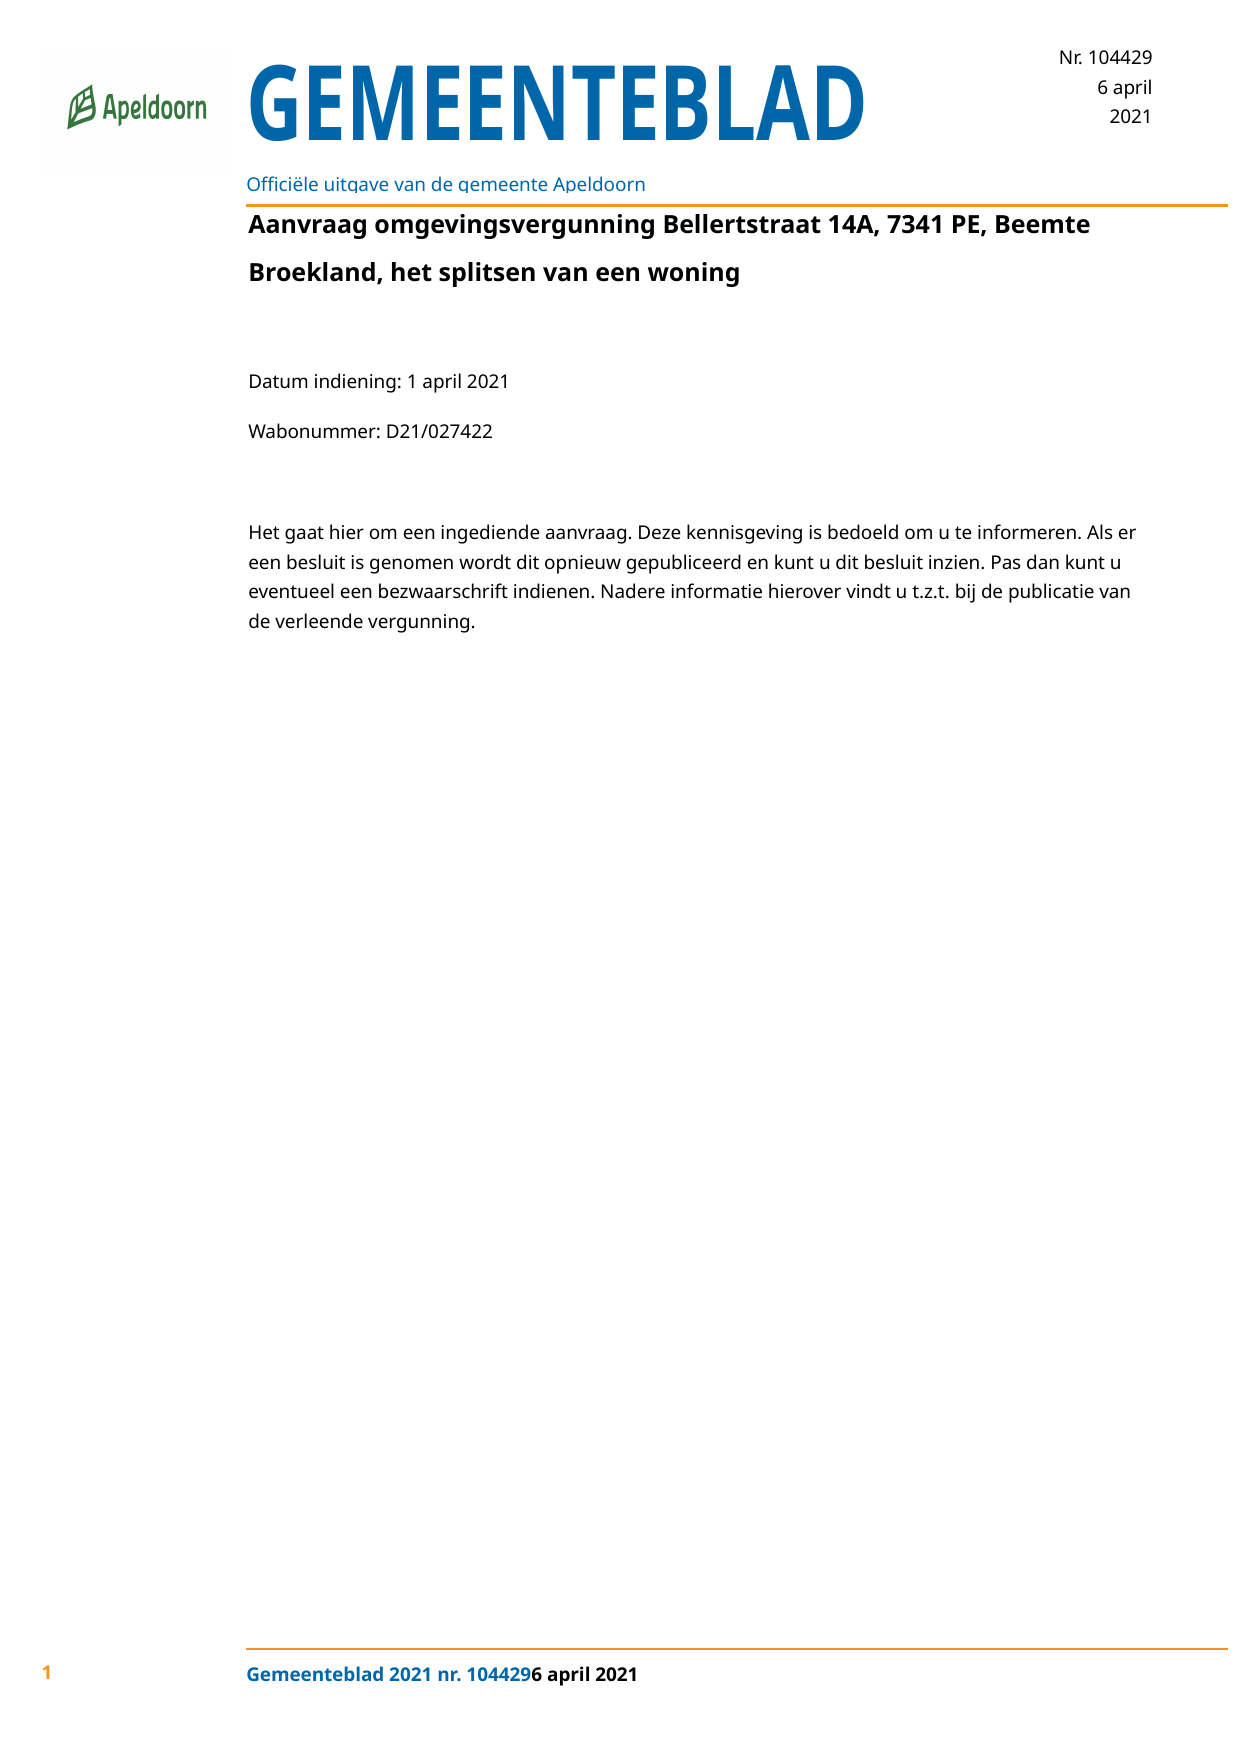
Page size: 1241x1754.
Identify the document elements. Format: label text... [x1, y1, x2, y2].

text Aanvraag omgevingsvergunning Bellertstraat 14A, 7341 PE, Beemte Broekland, het splitsen van een woning [248, 207, 1152, 288]
text Datum indiening: 1 april 2021 [248, 368, 1152, 394]
text Het gaat hier om een ingediende aanvraag. Deze kennisgeving is bedoeld om u te informeren. Als er een besluit is genomen wordt dit opnieuw gepubliceerd en kunt u dit besluit inzien. Pas dan kunt u eventueel een bezwaarschrift indienen. Nadere informatie hierover vindt u t.z.t. bij de publicatie van de verleende vergunning. [248, 519, 1152, 634]
picture [41, 47, 231, 172]
text Wabonummer: D21/027422 [248, 419, 1152, 444]
